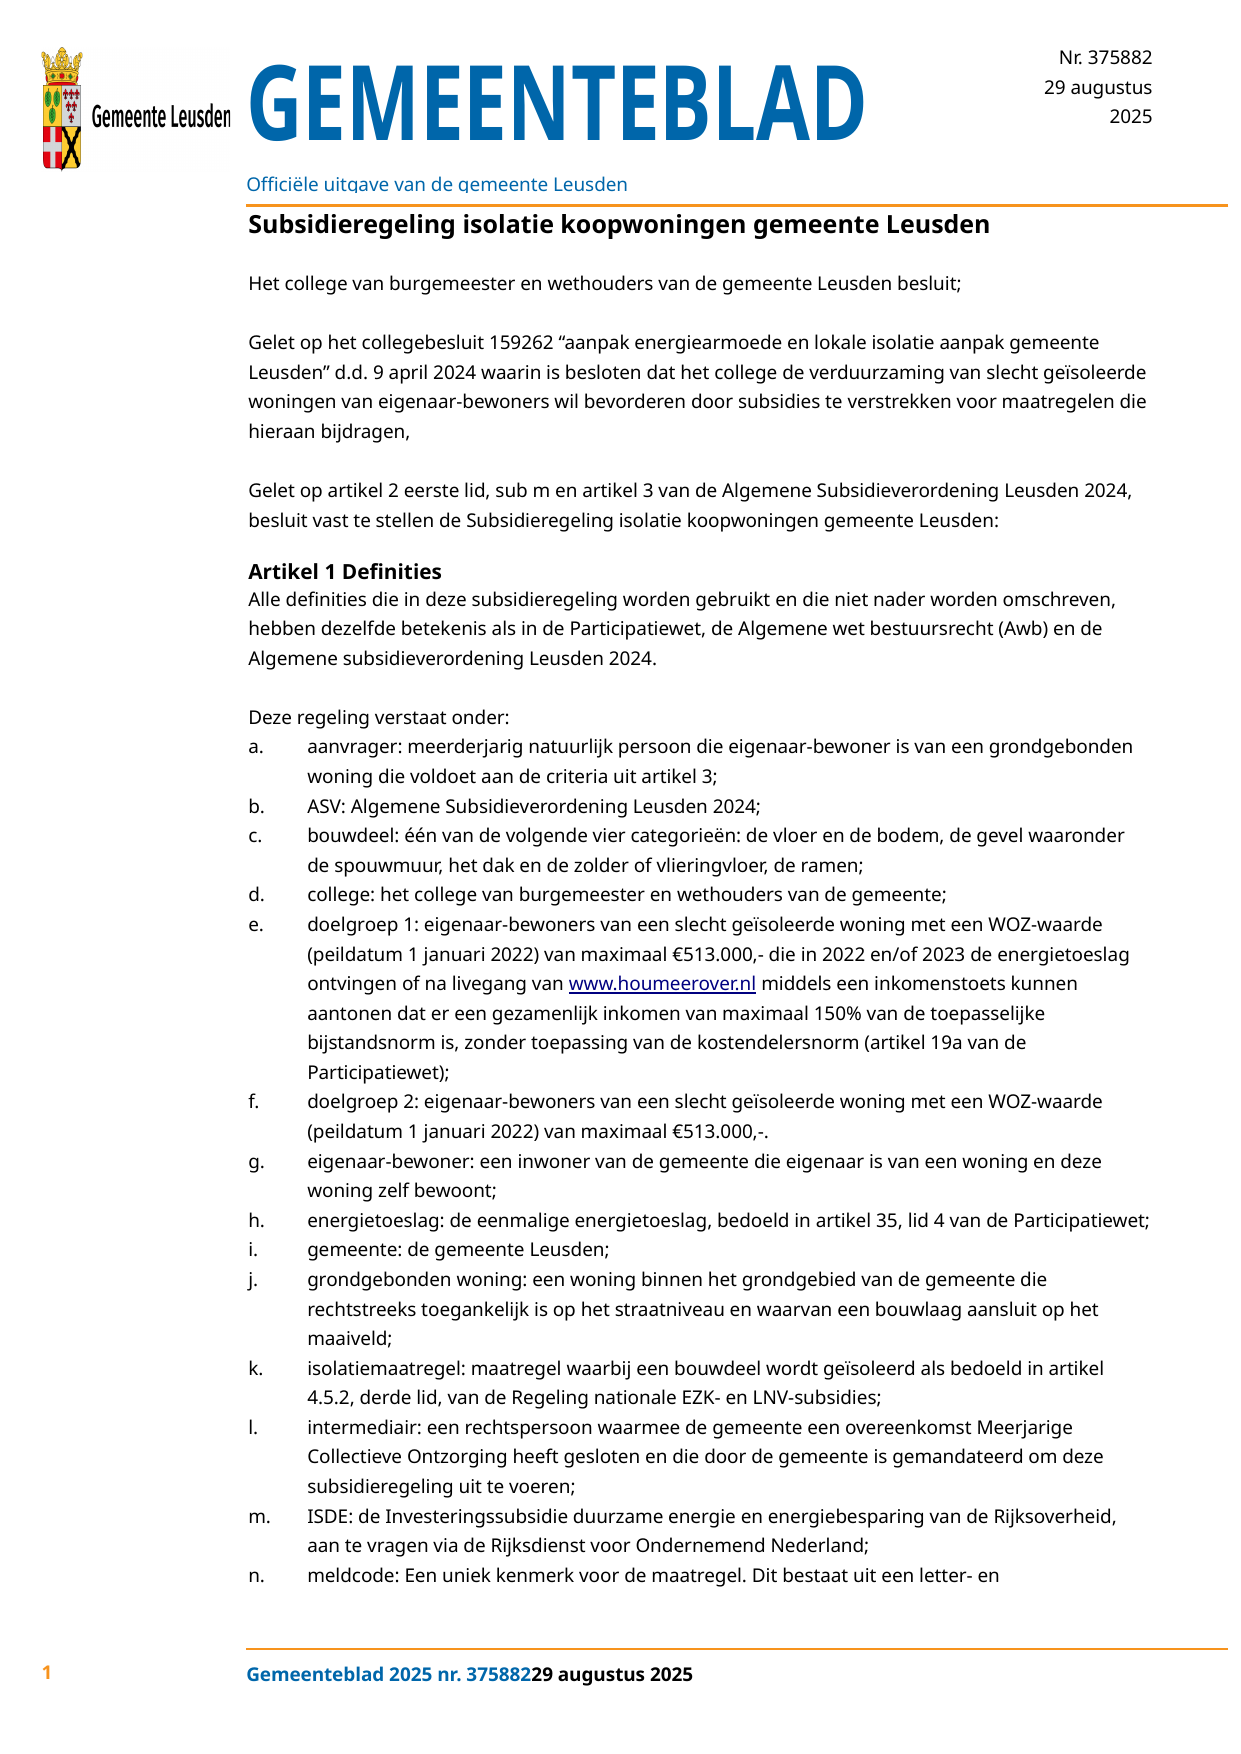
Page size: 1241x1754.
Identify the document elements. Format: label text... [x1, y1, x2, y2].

text Het college van burgemeester en wethouders van de gemeente Leusden besluit; [248, 270, 1152, 296]
list intermediair: een rechtspersoon waarmee de gemeente een overeenkomst Meerjarige Collectieve Ontzorging heeft gesloten en die door de gemeente is gemandateerd om deze subsidieregeling uit te voeren; [248, 1414, 1152, 1499]
list eigenaar-bewoner: een inwoner van de gemeente die eigenaar is van een woning en deze woning zelf bewoont; [248, 1148, 1152, 1203]
text Gelet op artikel 2 eerste lid, sub m en artikel 3 van de Algemene Subsidieverordening Leusden 2024, besluit vast te stellen de Subsidieregeling isolatie koopwoningen gemeente Leusden: [248, 477, 1152, 533]
text Subsidieregeling isolatie koopwoningen gemeente Leusden [248, 207, 1152, 241]
text Gelet op het collegebesluit 159262 “aanpak energiearmoede en lokale isolatie aanpak gemeente Leusden” d.d. 9 april 2024 waarin is besloten dat het college de verduurzaming van slecht geïsoleerde woningen van eigenaar-bewoners wil bevorderen door subsidies te verstrekken voor maatregelen die hieraan bijdragen, [248, 329, 1152, 444]
list ISDE: de Investeringssubsidie duurzame energie en energiebesparing van de Rijksoverheid, aan te vragen via de Rijksdienst voor Ondernemend Nederland; [248, 1503, 1152, 1558]
list aanvrager: meerderjarig natuurlijk persoon die eigenaar-bewoner is van een grondgebonden woning die voldoet aan de criteria uit artikel 3; [248, 734, 1152, 789]
list bouwdeel: één van de volgende vier categorieën: de vloer en de bodem, de gevel waaronder de spouwmuur, het dak en de zolder of vlieringvloer, de ramen; [248, 822, 1152, 878]
text Alle definities die in deze subsidieregeling worden gebruikt en die niet nader worden omschreven, hebben dezelfde betekenis als in de Participatiewet, de Algemene wet bestuursrecht (Awb) en de Algemene subsidieverordening Leusden 2024. [248, 586, 1152, 671]
list doelgroep 1: eigenaar-bewoners van een slecht geïsoleerde woning met een WOZ-waarde (peildatum 1 januari 2022) van maximaal €513.000,- die in 2022 en/of 2023 de energietoeslag ontvingen of na livegang van www.houmeerover.nl middels een inkomenstoets kunnen aantonen dat er een gezamenlijk inkomen van maximaal 150% van de toepasselijke bijstandsnorm is, zonder toepassing van de kostendelersnorm (artikel 19a van de Participatiewet); [248, 911, 1152, 1085]
list meldcode: Een uniek kenmerk voor de maatregel. Dit bestaat uit een letter- en [248, 1562, 1152, 1588]
list doelgroep 2: eigenaar-bewoners van een slecht geïsoleerde woning met een WOZ-waarde (peildatum 1 januari 2022) van maximaal €513.000,-. [248, 1089, 1152, 1144]
list energietoeslag: de eenmalige energietoeslag, bedoeld in artikel 35, lid 4 van de Participatiewet; [248, 1207, 1152, 1233]
picture [41, 47, 231, 172]
text Deze regeling verstaat onder: [248, 704, 1152, 730]
list ASV: Algemene Subsidieverordening Leusden 2024; [248, 793, 1152, 819]
list isolatiemaatregel: maatregel waarbij een bouwdeel wordt geïsoleerd als bedoeld in artikel 4.5.2, derde lid, van de Regeling nationale EZK- en LNV-subsidies; [248, 1355, 1152, 1410]
text Artikel 1 Definities [248, 557, 1152, 586]
list gemeente: de gemeente Leusden; [248, 1237, 1152, 1262]
list grondgebonden woning: een woning binnen het grondgebied van de gemeente die rechtstreeks toegankelijk is op het straatniveau en waarvan een bouwlaag aansluit op het maaiveld; [248, 1266, 1152, 1351]
list college: het college van burgemeester en wethouders van de gemeente; [248, 882, 1152, 907]
